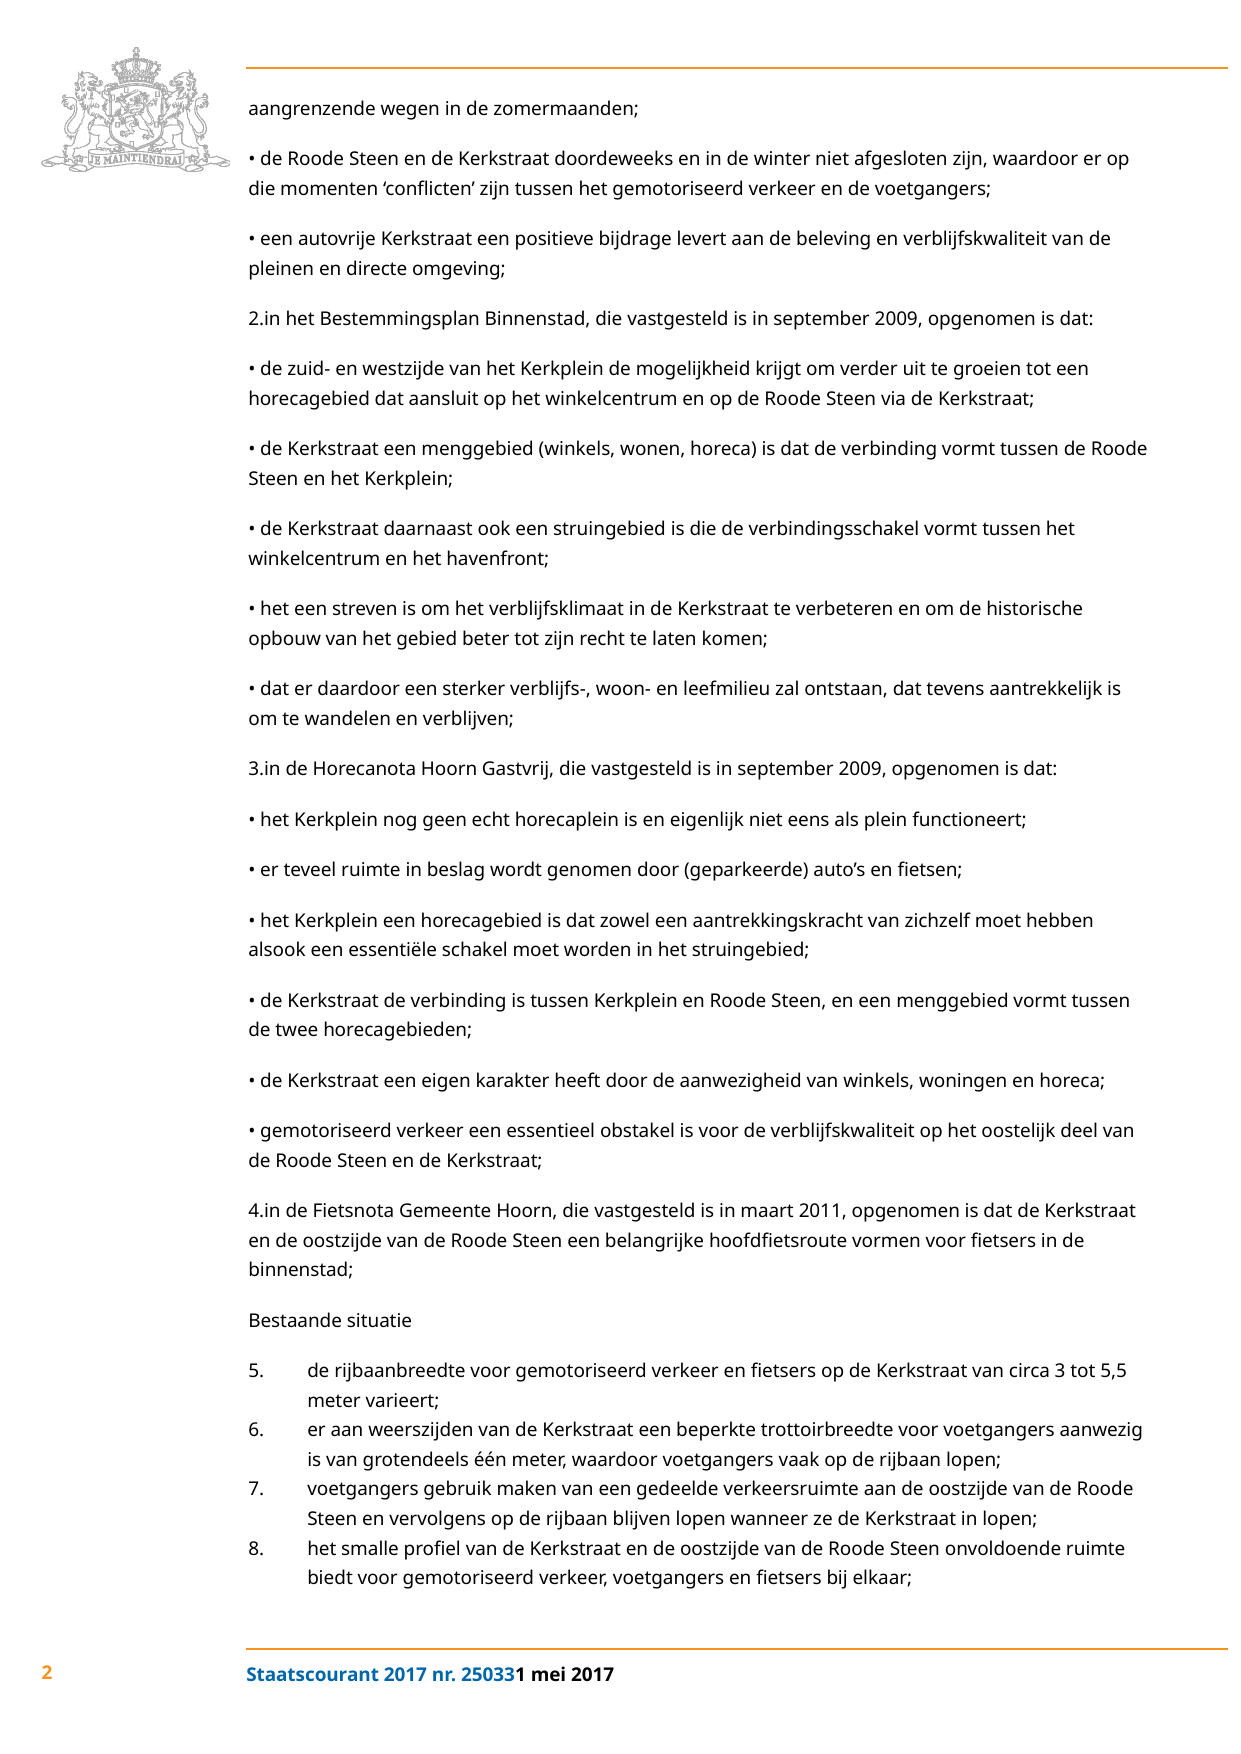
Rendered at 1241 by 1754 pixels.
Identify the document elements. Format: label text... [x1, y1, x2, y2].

text • gemotoriseerd verkeer een essentieel obstakel is voor de verblijfskwaliteit op het oostelijk deel van de Roode Steen en de Kerkstraat; [248, 1117, 1152, 1173]
list voetgangers gebruik maken van een gedeelde verkeersruimte aan de oostzijde van de Roode Steen en vervolgens op de rijbaan blijven lopen wanneer ze de Kerkstraat in lopen; [248, 1476, 1152, 1531]
text aangrenzende wegen in de zomermaanden; [248, 95, 1152, 121]
text • een autovrije Kerkstraat een positieve bijdrage levert aan de beleving en verblijfskwaliteit van de pleinen en directe omgeving; [248, 225, 1152, 281]
text • de Kerkstraat een eigen karakter heeft door de aanwezigheid van winkels, woningen en horeca; [248, 1067, 1152, 1093]
list er aan weerszijden van de Kerkstraat een beperkte trottoirbreedte voor voetgangers aanwezig is van grotendeels één meter, waardoor voetgangers vaak op de rijbaan lopen; [248, 1416, 1152, 1472]
text • er teveel ruimte in beslag wordt genomen door (geparkeerde) auto’s en fietsen; [248, 856, 1152, 882]
text • de Kerkstraat een menggebied (winkels, wonen, horeca) is dat de verbinding vormt tussen de Roode Steen en het Kerkplein; [248, 436, 1152, 491]
text • het Kerkplein een horecagebied is dat zowel een aantrekkingskracht van zichzelf moet hebben alsook een essentiële schakel moet worden in het struingebied; [248, 907, 1152, 962]
text • de Kerkstraat de verbinding is tussen Kerkplein en Roode Steen, en een menggebied vormt tussen de twee horecagebieden; [248, 987, 1152, 1042]
text • het Kerkplein nog geen echt horecaplein is en eigenlijk niet eens als plein functioneert; [248, 806, 1152, 832]
text • de Kerkstraat daarnaast ook een struingebied is die de verbindingsschakel vormt tussen het winkelcentrum en het havenfront; [248, 516, 1152, 571]
list de rijbaanbreedte voor gemotoriseerd verkeer en fietsers op de Kerkstraat van circa 3 tot 5,5 meter varieert; [248, 1357, 1152, 1413]
text Bestaande situatie [248, 1307, 1152, 1333]
list het smalle profiel van de Kerkstraat en de oostzijde van de Roode Steen onvoldoende ruimte biedt voor gemotoriseerd verkeer, voetgangers en fietsers bij elkaar; [248, 1535, 1152, 1590]
text 4.in de Fietsnota Gemeente Hoorn, die vastgesteld is in maart 2011, opgenomen is dat de Kerkstraat en de oostzijde van de Roode Steen een belangrijke hoofdfietsroute vormen voor fietsers in de binnenstad; [248, 1197, 1152, 1282]
text • dat er daardoor een sterker verblijfs-, woon- en leefmilieu zal ontstaan, dat tevens aantrekkelijk is om te wandelen en verblijven; [248, 676, 1152, 731]
picture [41, 47, 231, 172]
text • het een streven is om het verblijfsklimaat in de Kerkstraat te verbeteren en om de historische opbouw van het gebied beter tot zijn recht te laten komen; [248, 596, 1152, 651]
text 2.in het Bestemmingsplan Binnenstad, die vastgesteld is in september 2009, opgenomen is dat: [248, 305, 1152, 331]
text • de Roode Steen en de Kerkstraat doordeweeks en in de winter niet afgesloten zijn, waardoor er op die momenten ‘conflicten’ zijn tussen het gemotoriseerd verkeer en de voetgangers; [248, 145, 1152, 201]
text • de zuid- en westzijde van het Kerkplein de mogelijkheid krijgt om verder uit te groeien tot een horecagebied dat aansluit op het winkelcentrum en op de Roode Steen via de Kerkstraat; [248, 356, 1152, 411]
text 3.in de Horecanota Hoorn Gastvrij, die vastgesteld is in september 2009, opgenomen is dat: [248, 756, 1152, 781]
